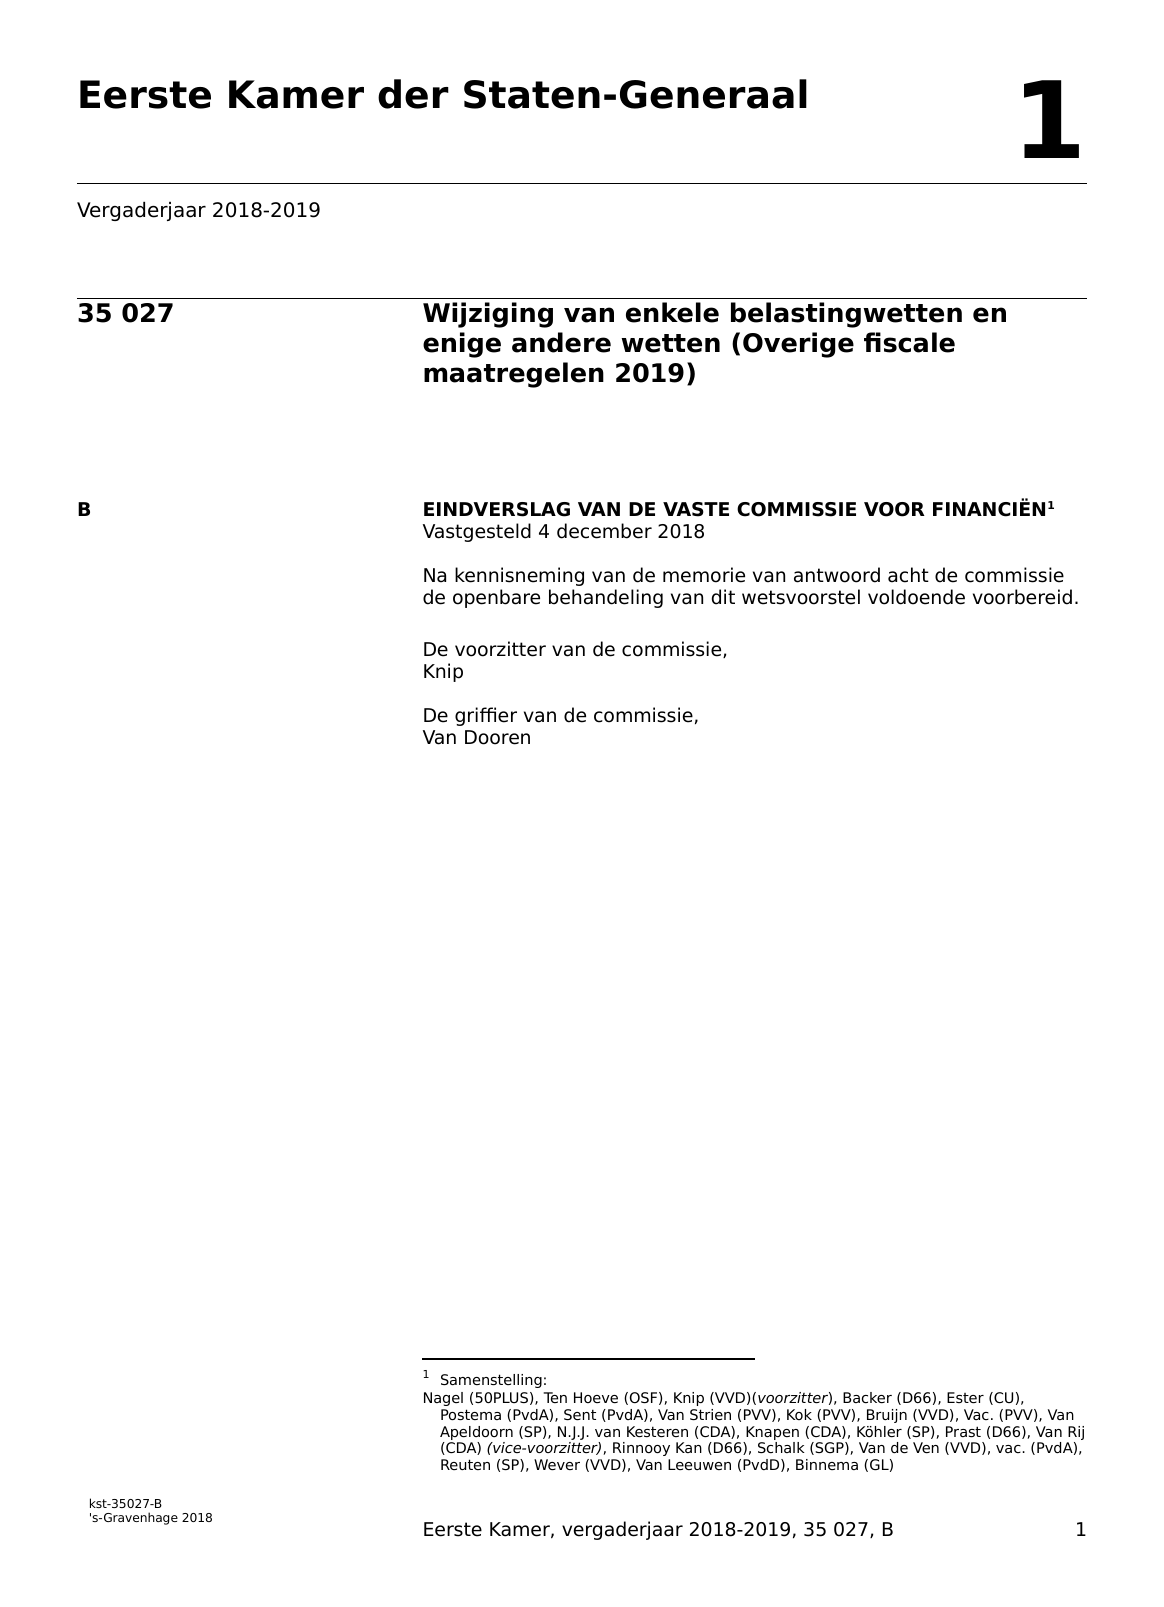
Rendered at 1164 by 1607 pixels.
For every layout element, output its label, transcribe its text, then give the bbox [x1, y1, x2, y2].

text kst-35027-B [88, 1497, 323, 1511]
text Nagel (50PLUS), Ten Hoeve (OSF), Knip (VVD)(voorzitter), Backer (D66), Ester (CU), Postema (PvdA), Sent (PvdA), Van Strien (PVV), Kok (PVV), Bruijn (VVD), Vac. (PVV), Van Apeldoorn (SP), N.J.J. van Kesteren (CDA), Knapen (CDA), Köhler (SP), Prast (D66), Van Rij (CDA) (vice-voorzitter), Rinnooy Kan (D66), Schalk (SGP), Van de Ven (VVD), vac. (PvdA), Reuten (SP), Wever (VVD), Van Leeuwen (PvdD), Binnema (GL) [422, 1390, 1087, 1474]
text Vastgesteld 4 december 2018 [422, 521, 1087, 543]
subtitle B EINDVERSLAG VAN DE VASTE COMMISSIE VOOR FINANCIËN [77, 499, 1087, 521]
text Samenstelling: [422, 1368, 1087, 1390]
text 's-Gravenhage 2018 [88, 1511, 323, 1525]
table_cell Vergaderjaar 2018-2019 [77, 184, 1087, 298]
table_header 1 [886, 59, 1087, 183]
subtitle 35 027 Wijziging van enkele belastingwetten en enige andere wetten (Overige fiscale maatregelen 2019) [77, 299, 1087, 388]
text De griffier van de commissie, Van Dooren [422, 705, 1087, 749]
text Na kennisneming van de memorie van antwoord acht de commissie de openbare behandeling van dit wetsvoorstel voldoende voorbereid. [422, 565, 1087, 609]
table_header Eerste Kamer der Staten-Generaal [77, 59, 886, 183]
text De voorzitter van de commissie, Knip [422, 639, 1087, 683]
